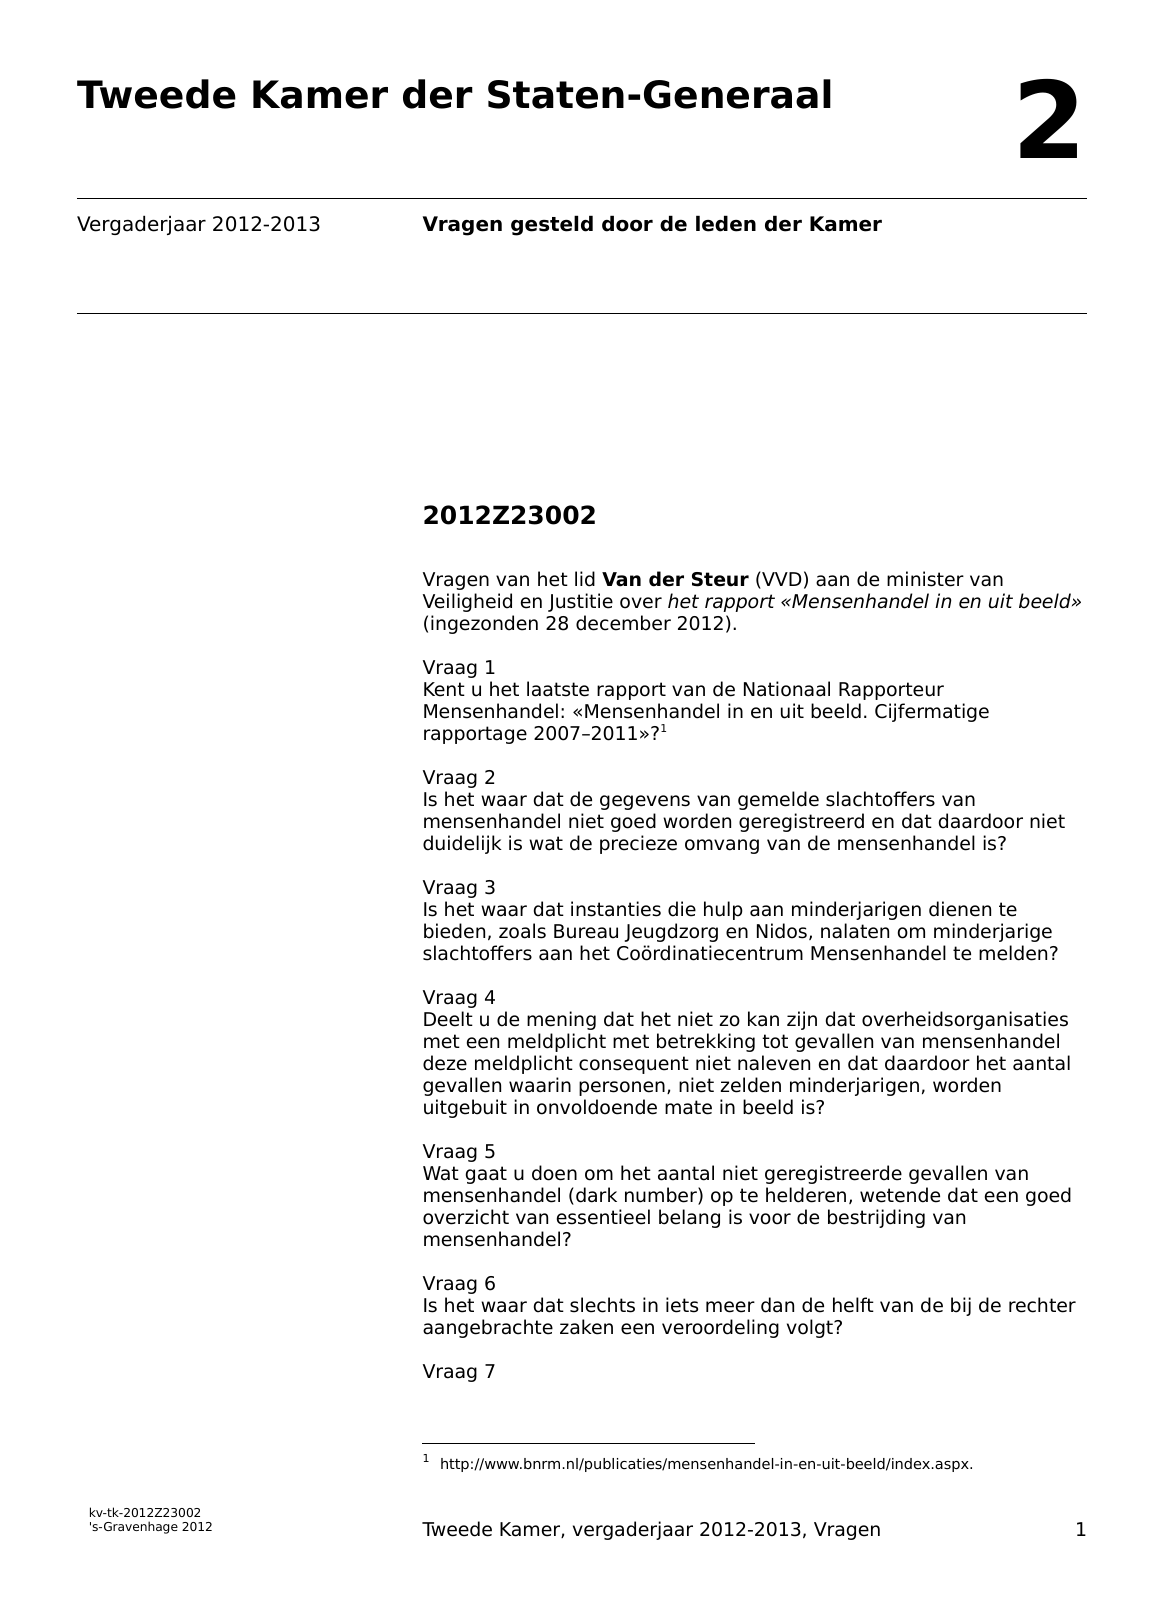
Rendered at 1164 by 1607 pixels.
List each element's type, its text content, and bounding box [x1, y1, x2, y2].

text Is het waar dat slechts in iets meer dan de helft van de bij de rechter aangebrachte zaken een veroordeling volgt? [422, 1295, 1087, 1339]
text Vraag 1 [422, 657, 1087, 679]
text Is het waar dat instanties die hulp aan minderjarigen dienen te bieden, zoals Bureau Jeugdzorg en Nidos, nalaten om minderjarige slachtoffers aan het Coördinatiecentrum Mensenhandel te melden? [422, 899, 1087, 965]
table_header 2 [886, 59, 1087, 198]
text Vraag 5 [422, 1141, 1087, 1163]
text Vraag 2 [422, 767, 1087, 789]
text Wat gaat u doen om het aantal niet geregistreerde gevallen van mensenhandel (dark number) op te helderen, wetende dat een goed overzicht van essentieel belang is voor de bestrijding van mensenhandel? [422, 1163, 1087, 1251]
text Kent u het laatste rapport van de Nationaal Rapporteur Mensenhandel: «Mensenhandel in en uit beeld. Cijfermatige rapportage 2007–2011»? [422, 679, 1087, 745]
text Vraag 7 [422, 1361, 1087, 1383]
table_header Tweede Kamer der Staten-Generaal [77, 59, 886, 198]
text 2012Z23002 [422, 501, 1087, 531]
text kv-tk-2012Z23002 [88, 1506, 323, 1520]
text Vraag 6 [422, 1273, 1087, 1295]
text Deelt u de mening dat het niet zo kan zijn dat overheidsorganisaties met een meldplicht met betrekking tot gevallen van mensenhandel deze meldplicht consequent niet naleven en dat daardoor het aantal gevallen waarin personen, niet zelden minderjarigen, worden uitgebuit in onvoldoende mate in beeld is? [422, 1009, 1087, 1119]
table_cell Vergaderjaar 2012-2013 [77, 199, 422, 313]
text 's-Gravenhage 2012 [88, 1520, 323, 1534]
text Vraag 3 [422, 877, 1087, 899]
text http://www.bnrm.nl/publicaties/mensenhandel-in-en-uit-beeld/index.aspx. [422, 1452, 1087, 1474]
table_cell Vragen gesteld door de leden der Kamer [422, 199, 1087, 313]
text Vragen van het lid Van der Steur (VVD) aan de minister van Veiligheid en Justitie over het rapport «Mensenhandel in en uit beeld» (ingezonden 28 december 2012). [422, 569, 1087, 635]
text Vraag 4 [422, 987, 1087, 1009]
text Is het waar dat de gegevens van gemelde slachtoffers van mensenhandel niet goed worden geregistreerd en dat daardoor niet duidelijk is wat de precieze omvang van de mensenhandel is? [422, 789, 1087, 855]
